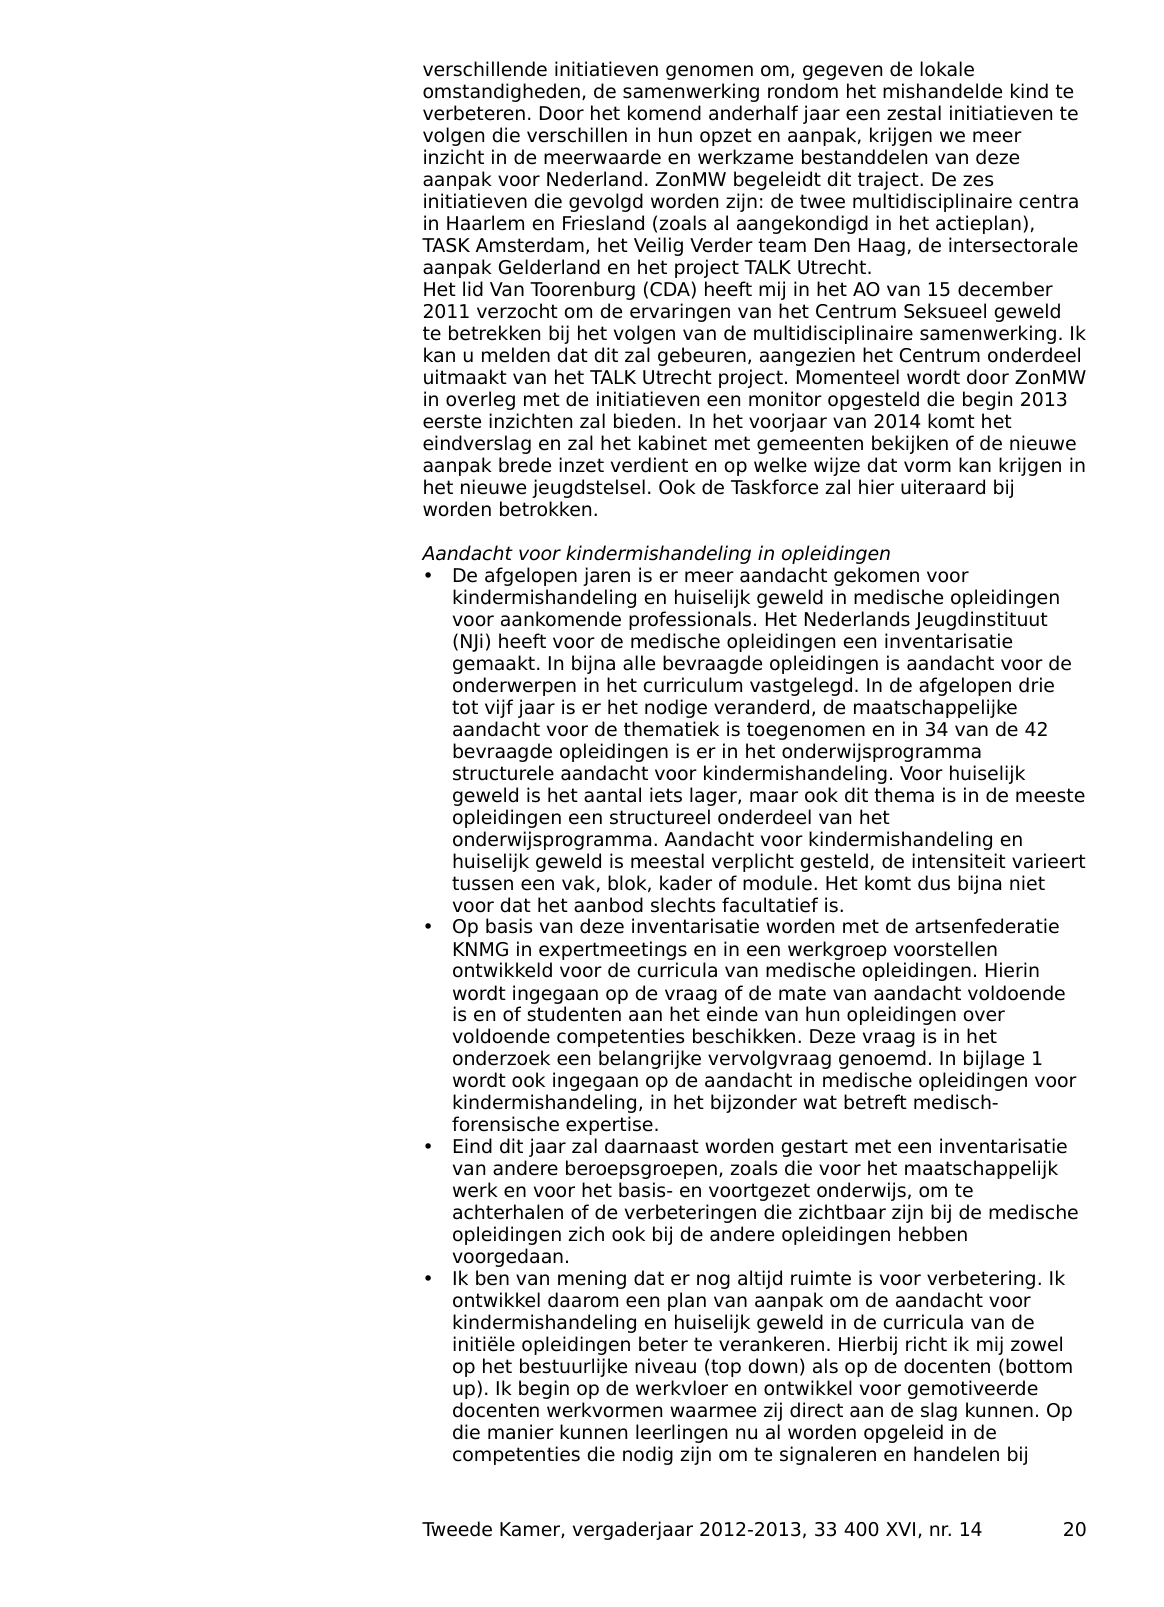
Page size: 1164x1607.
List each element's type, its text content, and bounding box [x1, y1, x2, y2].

text Het lid Van Toorenburg (CDA) heeft mij in het AO van 15 december 2011 verzocht om de ervaringen van het Centrum Seksueel geweld te betrekken bij het volgen van de multidisciplinaire samenwerking. Ik kan u melden dat dit zal gebeuren, aangezien het Centrum onderdeel uitmaakt van het TALK Utrecht project. Momenteel wordt door ZonMW in overleg met de initiatieven een monitor opgesteld die begin 2013 eerste inzichten zal bieden. In het voorjaar van 2014 komt het eindverslag en zal het kabinet met gemeenten bekijken of de nieuwe aanpak brede inzet verdient en op welke wijze dat vorm kan krijgen in het nieuwe jeugdstelsel. Ook de Taskforce zal hier uiteraard bij worden betrokken. [422, 279, 1087, 521]
text • Ik ben van mening dat er nog altijd ruimte is voor verbetering. Ik ontwikkel daarom een plan van aanpak om de aandacht voor kindermishandeling en huiselijk geweld in de curricula van de initiële opleidingen beter te verankeren. Hierbij richt ik mij zowel op het bestuurlijke niveau (top down) als op de docenten (bottom up). Ik begin op de werkvloer en ontwikkel voor gemotiveerde docenten werkvormen waarmee zij direct aan de slag kunnen. Op die manier kunnen leerlingen nu al worden opgeleid in de competenties die nodig zijn om te signaleren en handelen bij [422, 1268, 1087, 1466]
text • Eind dit jaar zal daarnaast worden gestart met een inventarisatie van andere beroepsgroepen, zoals die voor het maatschappelijk werk en voor het basis- en voortgezet onderwijs, om te achterhalen of de verbeteringen die zichtbaar zijn bij de medische opleidingen zich ook bij de andere opleidingen hebben voorgedaan. [422, 1136, 1087, 1268]
text • Op basis van deze inventarisatie worden met de artsenfederatie KNMG in expertmeetings en in een werkgroep voorstellen ontwikkeld voor de curricula van medische opleidingen. Hierin wordt ingegaan op de vraag of de mate van aandacht voldoende is en of studenten aan het einde van hun opleidingen over voldoende competenties beschikken. Deze vraag is in het onderzoek een belangrijke vervolgvraag genoemd. In bijlage 1 wordt ook ingegaan op de aandacht in medische opleidingen voor kindermishandeling, in het bijzonder wat betreft medisch-forensische expertise. [422, 916, 1087, 1136]
text • De afgelopen jaren is er meer aandacht gekomen voor kindermishandeling en huiselijk geweld in medische opleidingen voor aankomende professionals. Het Nederlands Jeugdinstituut (NJi) heeft voor de medische opleidingen een inventarisatie gemaakt. In bijna alle bevraagde opleidingen is aandacht voor de onderwerpen in het curriculum vastgelegd. In de afgelopen drie tot vijf jaar is er het nodige veranderd, de maatschappelijke aandacht voor de thematiek is toegenomen en in 34 van de 42 bevraagde opleidingen is er in het onderwijsprogramma structurele aandacht voor kindermishandeling. Voor huiselijk geweld is het aantal iets lager, maar ook dit thema is in de meeste opleidingen een structureel onderdeel van het onderwijsprogramma. Aandacht voor kindermishandeling en huiselijk geweld is meestal verplicht gesteld, de intensiteit varieert tussen een vak, blok, kader of module. Het komt dus bijna niet voor dat het aanbod slechts facultatief is. [422, 565, 1087, 916]
text verschillende initiatieven genomen om, gegeven de lokale omstandigheden, de samenwerking rondom het mishandelde kind te verbeteren. Door het komend anderhalf jaar een zestal initiatieven te volgen die verschillen in hun opzet en aanpak, krijgen we meer inzicht in de meerwaarde en werkzame bestanddelen van deze aanpak voor Nederland. ZonMW begeleidt dit traject. De zes initiatieven die gevolgd worden zijn: de twee multidisciplinaire centra in Haarlem en Friesland (zoals al aangekondigd in het actieplan), TASK Amsterdam, het Veilig Verder team Den Haag, de intersectorale aanpak Gelderland en het project TALK Utrecht. [422, 59, 1087, 279]
subtitle Aandacht voor kindermishandeling in opleidingen [422, 543, 1087, 565]
